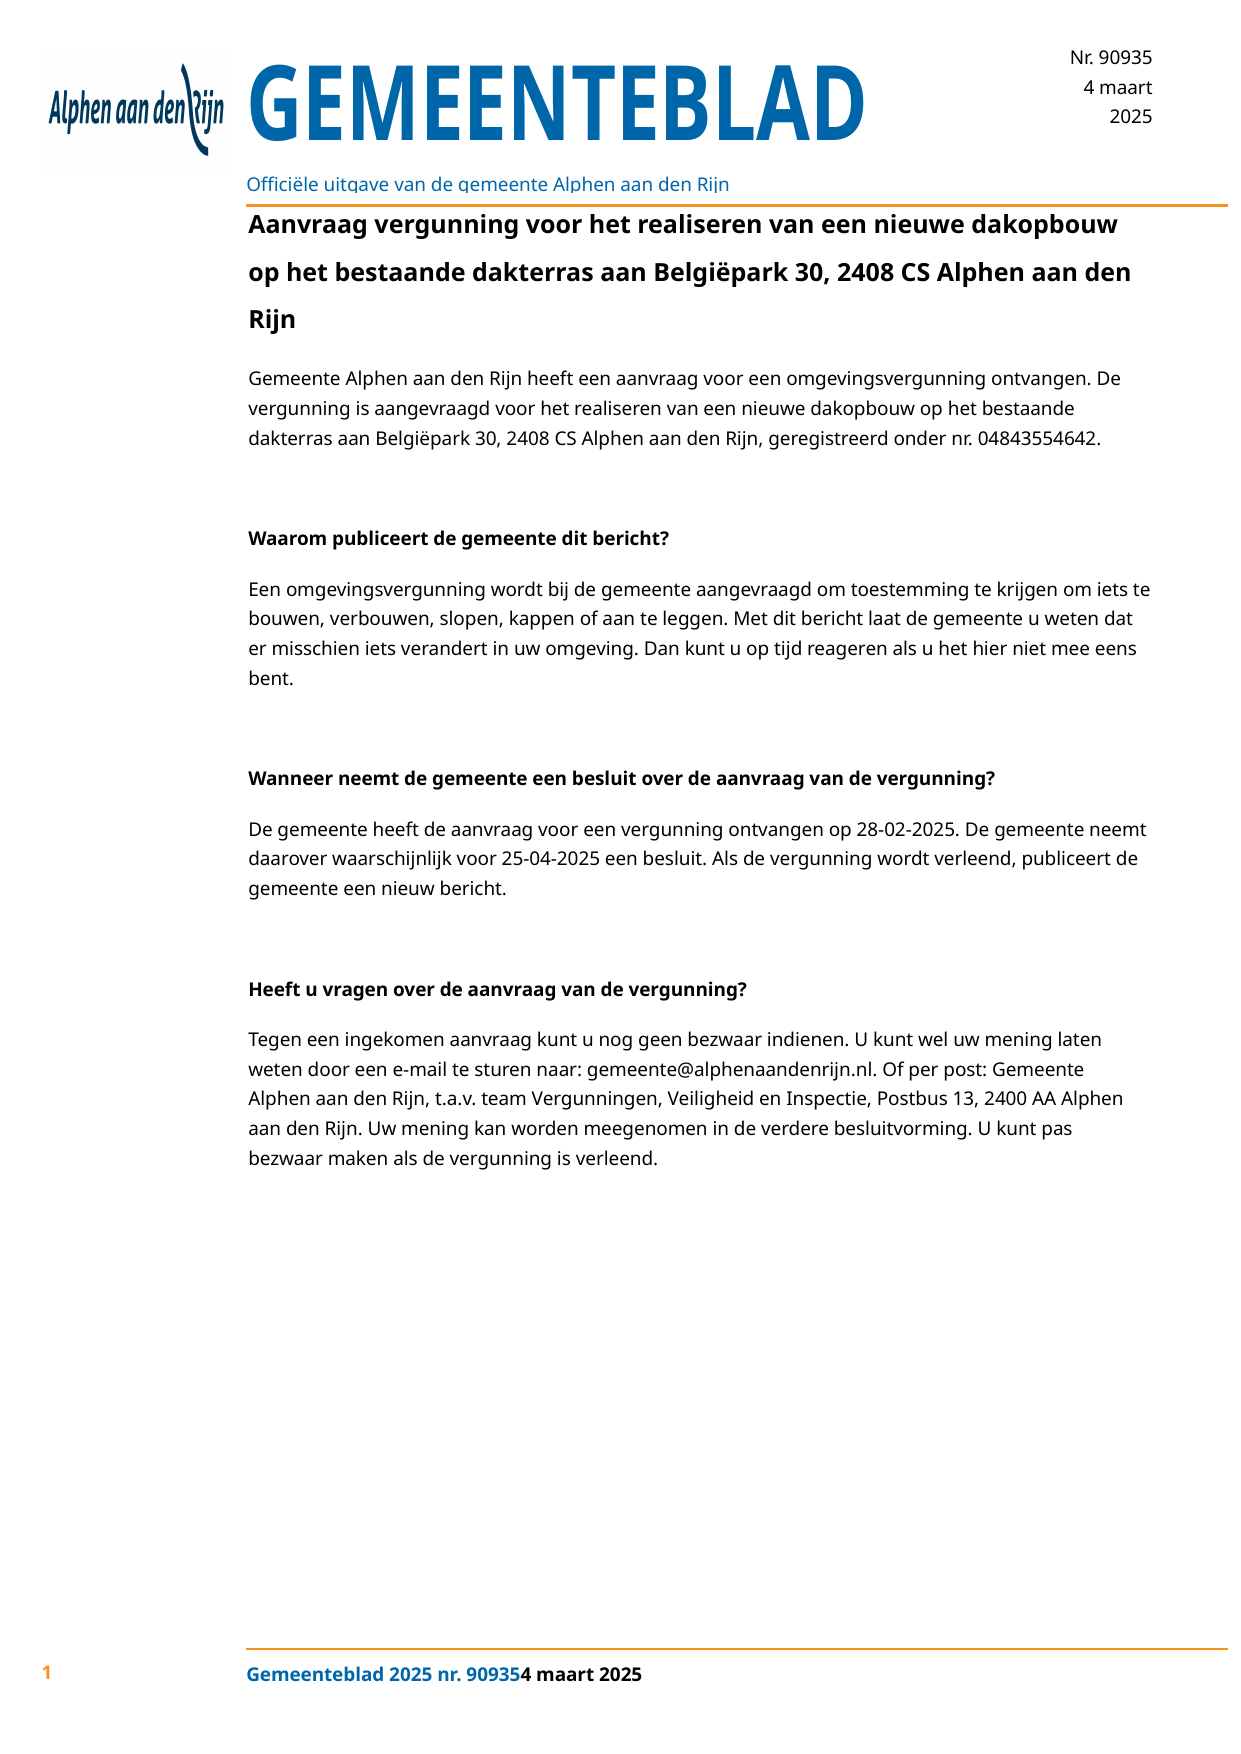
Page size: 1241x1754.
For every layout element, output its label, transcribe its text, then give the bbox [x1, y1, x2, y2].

text Gemeente Alphen aan den Rijn heeft een aanvraag voor een omgevingsvergunning ontvangen. De vergunning is aangevraagd voor het realiseren van een nieuwe dakopbouw op het bestaande dakterras aan Belgiëpark 30, 2408 CS Alphen aan den Rijn, geregistreerd onder nr. 04843554642. [248, 366, 1152, 450]
text Waarom publiceert de gemeente dit bericht? [248, 526, 1152, 551]
text Aanvraag vergunning voor het realiseren van een nieuwe dakopbouw op het bestaande dakterras aan Belgiëpark 30, 2408 CS Alphen aan den Rijn [248, 207, 1152, 336]
text De gemeente heeft de aanvraag voor een vergunning ontvangen op 28-02-2025. De gemeente neemt daarover waarschijnlijk voor 25-04-2025 een besluit. Als de vergunning wordt verleend, publiceert de gemeente een nieuw bericht. [248, 816, 1152, 901]
picture [41, 47, 231, 172]
text Wanneer neemt de gemeente een besluit over de aanvraag van de vergunning? [248, 766, 1152, 791]
text Heeft u vragen over de aanvraag van de vergunning? [248, 976, 1152, 1002]
text Tegen een ingekomen aanvraag kunt u nog geen bezwaar indienen. U kunt wel uw mening laten weten door een e-mail te sturen naar: gemeente@alphenaandenrijn.nl. Of per post: Gemeente Alphen aan den Rijn, t.a.v. team Vergunningen, Veiligheid en Inspectie, Postbus 13, 2400 AA Alphen aan den Rijn. Uw mening kan worden meegenomen in de verdere besluitvorming. U kunt pas bezwaar maken als de vergunning is verleend. [248, 1026, 1152, 1170]
text Een omgevingsvergunning wordt bij de gemeente aangevraagd om toestemming te krijgen om iets te bouwen, verbouwen, slopen, kappen of aan te leggen. Met dit bericht laat de gemeente u weten dat er misschien iets verandert in uw omgeving. Dan kunt u op tijd reageren als u het hier niet mee eens bent. [248, 576, 1152, 690]
